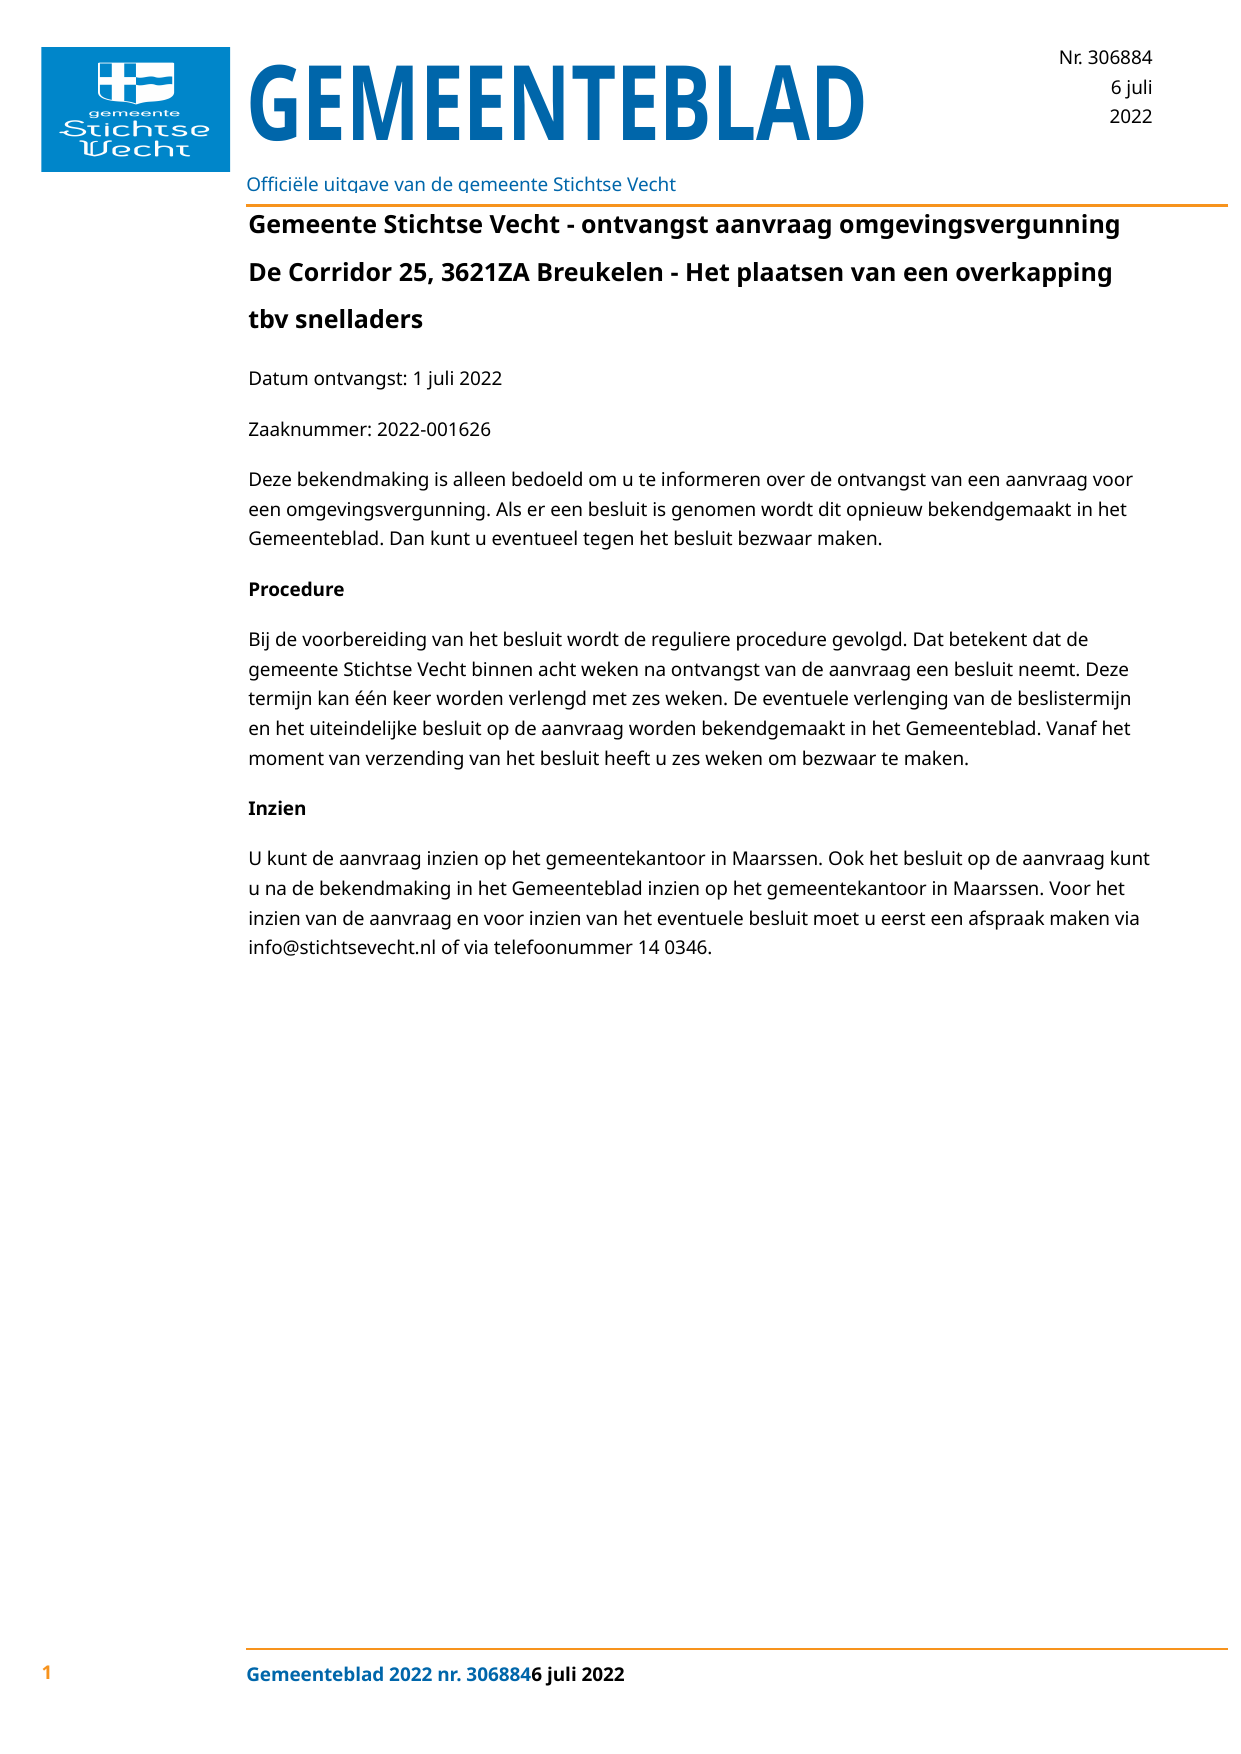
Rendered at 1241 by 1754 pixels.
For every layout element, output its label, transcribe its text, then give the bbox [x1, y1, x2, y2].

text U kunt de aanvraag inzien op het gemeentekantoor in Maarssen. Ook het besluit op de aanvraag kunt u na de bekendmaking in het Gemeenteblad inzien op het gemeentekantoor in Maarssen. Voor het inzien van de aanvraag en voor inzien van het eventuele besluit moet u eerst een afspraak maken via info@stichtsevecht.nl of via telefoonummer 14 0346. [248, 846, 1152, 960]
text Datum ontvangst: 1 juli 2022 [248, 366, 1152, 391]
text Procedure [248, 576, 1152, 602]
text Zaaknummer: 2022-001626 [248, 416, 1152, 442]
text Bij de voorbereiding van het besluit wordt de reguliere procedure gevolgd. Dat betekent dat de gemeente Stichtse Vecht binnen acht weken na ontvangst van de aanvraag een besluit neemt. Deze termijn kan één keer worden verlengd met zes weken. De eventuele verlenging van de beslistermijn en het uiteindelijke besluit op de aanvraag worden bekendgemaakt in het Gemeenteblad. Vanaf het moment van verzending van het besluit heeft u zes weken om bezwaar te maken. [248, 626, 1152, 770]
picture [137, 63, 174, 103]
text Gemeente Stichtse Vecht - ontvangst aanvraag omgevingsvergunning De Corridor 25, 3621ZA Breukelen - Het plaatsen van een overkapping tbv snelladers [248, 207, 1152, 336]
text Inzien [248, 795, 1152, 821]
text Deze bekendmaking is alleen bedoeld om u te informeren over de ontvangst van een aanvraag voor een omgevingsvergunning. Als er een besluit is genomen wordt dit opnieuw bekendgemaakt in het Gemeenteblad. Dan kunt u eventueel tegen het besluit bezwaar maken. [248, 466, 1152, 551]
picture [99, 63, 135, 101]
